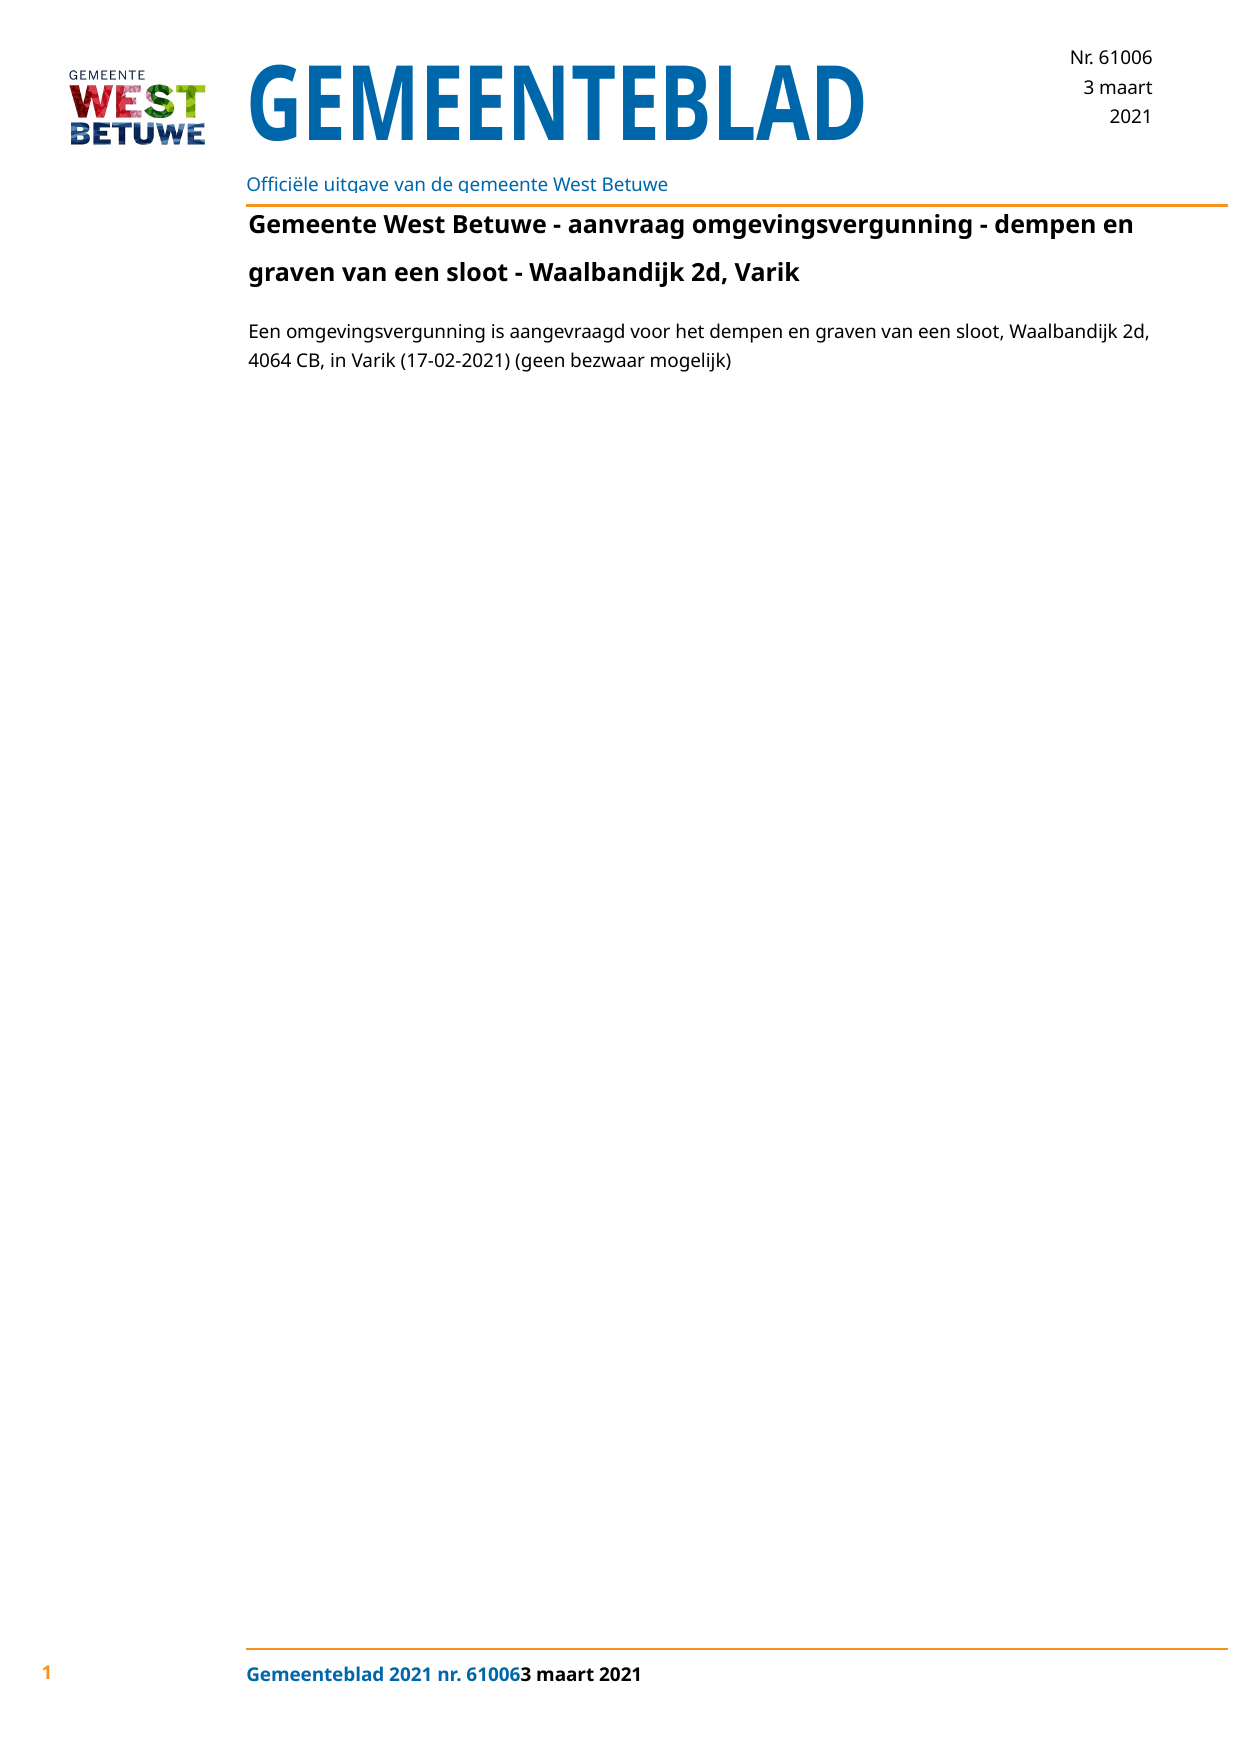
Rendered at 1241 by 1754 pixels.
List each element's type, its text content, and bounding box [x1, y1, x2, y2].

text Een omgevingsvergunning is aangevraagd voor het dempen en graven van een sloot, Waalbandijk 2d, 4064 CB, in Varik (17-02-2021) (geen bezwaar mogelijk) [248, 318, 1152, 373]
picture [41, 47, 231, 172]
text Gemeente West Betuwe - aanvraag omgevingsvergunning - dempen en graven van een sloot - Waalbandijk 2d, Varik [248, 207, 1152, 288]
